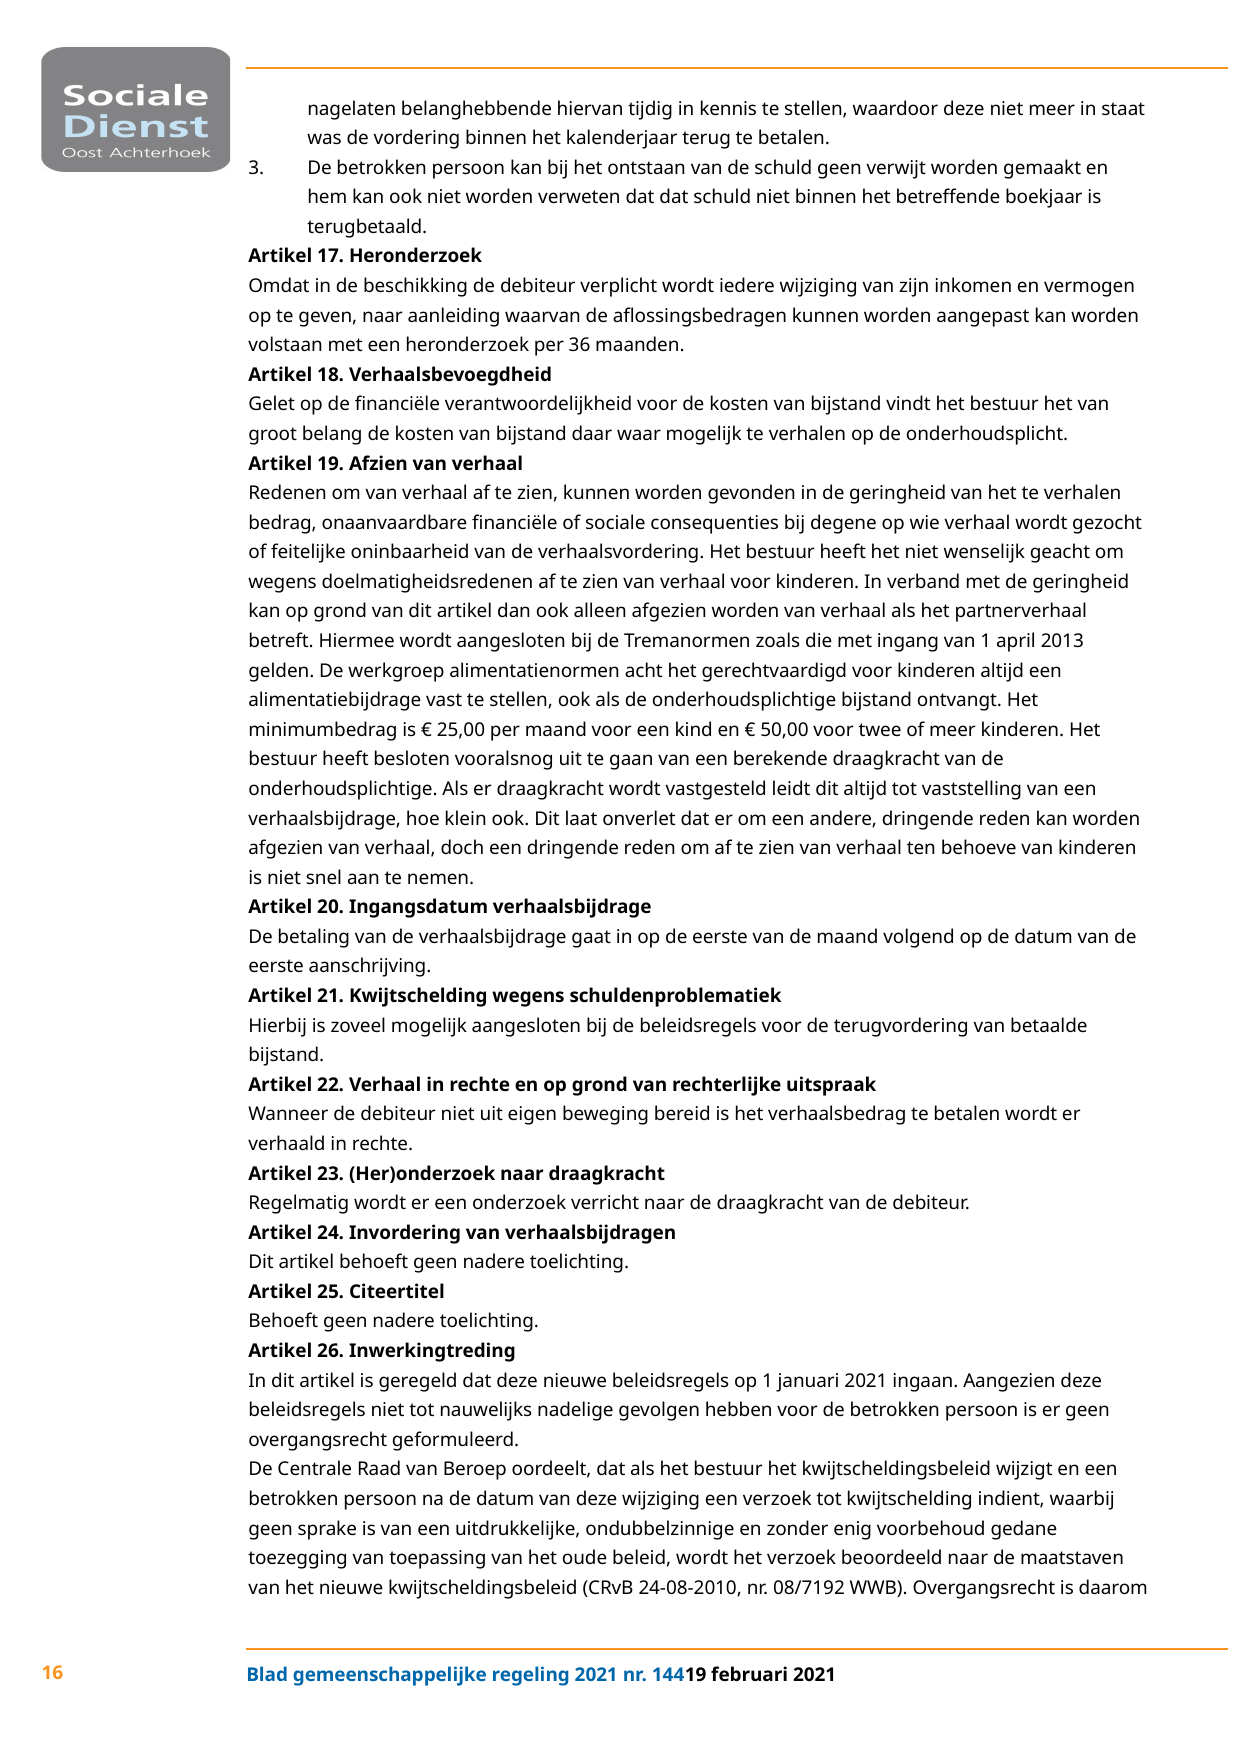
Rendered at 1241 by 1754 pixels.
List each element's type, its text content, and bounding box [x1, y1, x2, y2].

text Artikel 17. Heronderzoek [248, 243, 1152, 268]
text Hierbij is zoveel mogelijk aangesloten bij de beleidsregels voor de terugvordering van betaalde bijstand. [248, 1012, 1152, 1067]
text Behoeft geen nadere toelichting. [248, 1308, 1152, 1333]
text Omdat in de beschikking de debiteur verplicht wordt iedere wijziging van zijn inkomen en vermogen op te geven, naar aanleiding waarvan de aflossingsbedragen kunnen worden aangepast kan worden volstaan met een heronderzoek per 36 maanden. [248, 272, 1152, 357]
text Redenen om van verhaal af te zien, kunnen worden gevonden in de geringheid van het te verhalen bedrag, onaanvaardbare financiële of sociale consequenties bij degene op wie verhaal wordt gezocht of feitelijke oninbaarheid van de verhaalsvordering. Het bestuur heeft het niet wenselijk geacht om wegens doelmatigheidsredenen af te zien van verhaal voor kinderen. In verband met de geringheid kan op grond van dit artikel dan ook alleen afgezien worden van verhaal als het partnerverhaal betreft. Hiermee wordt aangesloten bij de Tremanormen zoals die met ingang van 1 april 2013 gelden. De werkgroep alimentatienormen acht het gerechtvaardigd voor kinderen altijd een alimentatiebijdrage vast te stellen, ook als de onderhoudsplichtige bijstand ontvangt. Het minimumbedrag is € 25,00 per maand voor een kind en € 50,00 voor twee of meer kinderen. Het bestuur heeft besloten vooralsnog uit te gaan van een berekende draagkracht van de onderhoudsplichtige. Als er draagkracht wordt vastgesteld leidt dit altijd tot vaststelling van een verhaalsbijdrage, hoe klein ook. Dit laat onverlet dat er om een andere, dringende reden kan worden afgezien van verhaal, doch een dringende reden om af te zien van verhaal ten behoeve van kinderen is niet snel aan te nemen. [248, 479, 1152, 890]
text Artikel 26. Inwerkingtreding [248, 1337, 1152, 1363]
text Artikel 18. Verhaalsbevoegdheid [248, 361, 1152, 387]
text Artikel 24. Invordering van verhaalsbijdragen [248, 1219, 1152, 1245]
text Artikel 20. Ingangsdatum verhaalsbijdrage [248, 893, 1152, 919]
list De betrokken persoon kan bij het ontstaan van de schuld geen verwijt worden gemaakt en hem kan ook niet worden verweten dat dat schuld niet binnen het betreffende boekjaar is terugbetaald. [248, 154, 1152, 239]
text Regelmatig wordt er een onderzoek verricht naar de draagkracht van de debiteur. [248, 1189, 1152, 1215]
text Wanneer de debiteur niet uit eigen beweging bereid is het verhaalsbedrag te betalen wordt er verhaald in rechte. [248, 1101, 1152, 1156]
text Artikel 23. (Her)onderzoek naar draagkracht [248, 1160, 1152, 1186]
text Gelet op de financiële verantwoordelijkheid voor de kosten van bijstand vindt het bestuur het van groot belang de kosten van bijstand daar waar mogelijk te verhalen op de onderhoudsplicht. [248, 391, 1152, 446]
text De betaling van de verhaalsbijdrage gaat in op de eerste van de maand volgend op de datum van de eerste aanschrijving. [248, 923, 1152, 978]
text Dit artikel behoeft geen nadere toelichting. [248, 1248, 1152, 1274]
text In dit artikel is geregeld dat deze nieuwe beleidsregels op 1 januari 2021 ingaan. Aangezien deze beleidsregels niet tot nauwelijks nadelige gevolgen hebben voor de betrokken persoon is er geen overgangsrecht geformuleerd. [248, 1367, 1152, 1452]
picture [41, 47, 231, 172]
text Artikel 25. Citeertitel [248, 1278, 1152, 1304]
text Artikel 22. Verhaal in rechte en op grond van rechterlijke uitspraak [248, 1071, 1152, 1097]
text Artikel 21. Kwijtschelding wegens schuldenproblematiek [248, 982, 1152, 1008]
list nagelaten belanghebbende hiervan tijdig in kennis te stellen, waardoor deze niet meer in staat was de vordering binnen het kalenderjaar terug te betalen. [248, 95, 1152, 150]
text Artikel 19. Afzien van verhaal [248, 450, 1152, 476]
text De Centrale Raad van Beroep oordeelt, dat als het bestuur het kwijtscheldingsbeleid wijzigt en een betrokken persoon na de datum van deze wijziging een verzoek tot kwijtschelding indient, waarbij geen sprake is van een uitdrukkelijke, ondubbelzinnige en zonder enig voorbehoud gedane toezegging van toepassing van het oude beleid, wordt het verzoek beoordeeld naar de maatstaven van het nieuwe kwijtscheldingsbeleid (CRvB 24-08-2010, nr. 08/7192 WWB). Overgangsrecht is daarom [248, 1456, 1152, 1600]
